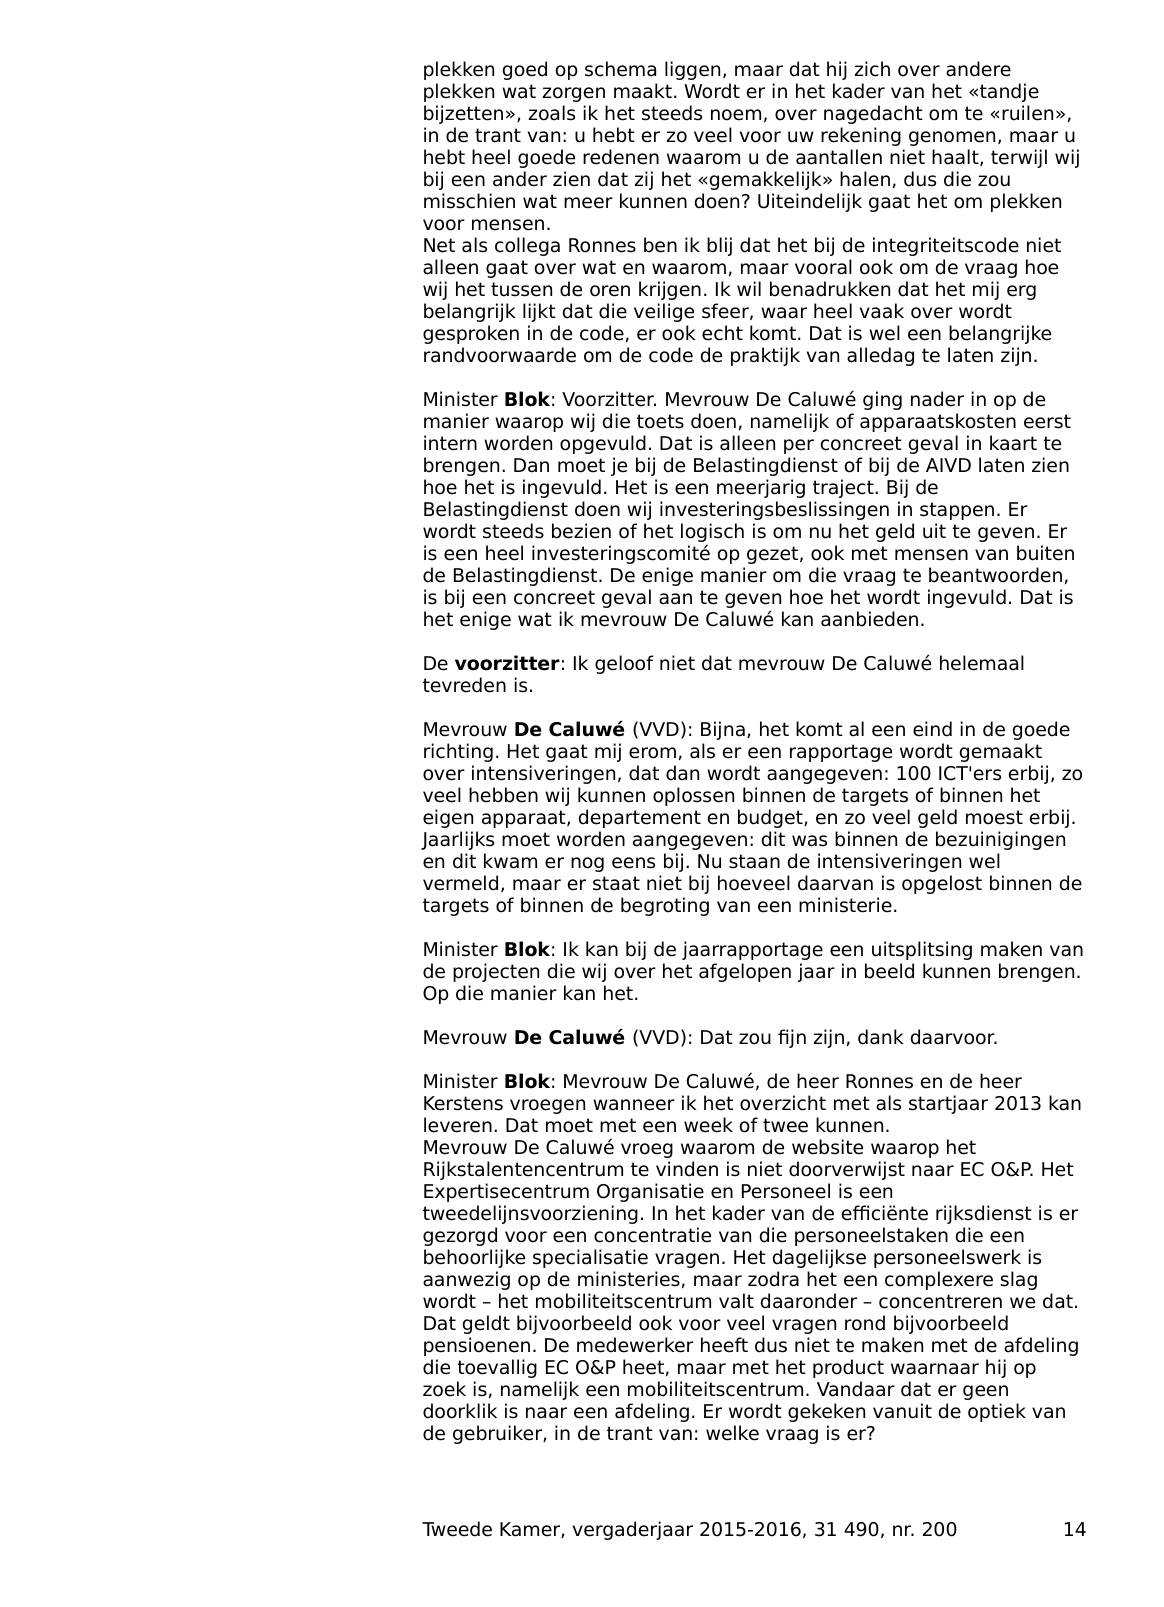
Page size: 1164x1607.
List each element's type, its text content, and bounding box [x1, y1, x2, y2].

text Minister Blok: Mevrouw De Caluwé, de heer Ronnes en de heer Kerstens vroegen wanneer ik het overzicht met als startjaar 2013 kan leveren. Dat moet met een week of twee kunnen. [422, 1071, 1087, 1137]
text De voorzitter: Ik geloof niet dat mevrouw De Caluwé helemaal tevreden is. [422, 653, 1087, 697]
text Mevrouw De Caluwé (VVD): Bijna, het komt al een eind in de goede richting. Het gaat mij erom, als er een rapportage wordt gemaakt over intensiveringen, dat dan wordt aangegeven: 100 ICT'ers erbij, zo veel hebben wij kunnen oplossen binnen de targets of binnen het eigen apparaat, departement en budget, en zo veel geld moest erbij. Jaarlijks moet worden aangegeven: dit was binnen de bezuinigingen en dit kwam er nog eens bij. Nu staan de intensiveringen wel vermeld, maar er staat niet bij hoeveel daarvan is opgelost binnen de targets of binnen de begroting van een ministerie. [422, 719, 1087, 917]
text Mevrouw De Caluwé vroeg waarom de website waarop het Rijkstalentencentrum te vinden is niet doorverwijst naar EC O&P. Het Expertisecentrum Organisatie en Personeel is een tweedelijnsvoorziening. In het kader van de efficiënte rijksdienst is er gezorgd voor een concentratie van die personeelstaken die een behoorlijke specialisatie vragen. Het dagelijkse personeelswerk is aanwezig op de ministeries, maar zodra het een complexere slag wordt – het mobiliteitscentrum valt daaronder – concentreren we dat. Dat geldt bijvoorbeeld ook voor veel vragen rond bijvoorbeeld pensioenen. De medewerker heeft dus niet te maken met de afdeling die toevallig EC O&P heet, maar met het product waarnaar hij op zoek is, namelijk een mobiliteitscentrum. Vandaar dat er geen doorklik is naar een afdeling. Er wordt gekeken vanuit de optiek van de gebruiker, in de trant van: welke vraag is er? [422, 1137, 1087, 1445]
text Net als collega Ronnes ben ik blij dat het bij de integriteitscode niet alleen gaat over wat en waarom, maar vooral ook om de vraag hoe wij het tussen de oren krijgen. Ik wil benadrukken dat het mij erg belangrijk lijkt dat die veilige sfeer, waar heel vaak over wordt gesproken in de code, er ook echt komt. Dat is wel een belangrijke randvoorwaarde om de code de praktijk van alledag te laten zijn. [422, 235, 1087, 367]
text plekken goed op schema liggen, maar dat hij zich over andere plekken wat zorgen maakt. Wordt er in het kader van het «tandje bijzetten», zoals ik het steeds noem, over nagedacht om te «ruilen», in de trant van: u hebt er zo veel voor uw rekening genomen, maar u hebt heel goede redenen waarom u de aantallen niet haalt, terwijl wij bij een ander zien dat zij het «gemakkelijk» halen, dus die zou misschien wat meer kunnen doen? Uiteindelijk gaat het om plekken voor mensen. [422, 59, 1087, 235]
text Minister Blok: Voorzitter. Mevrouw De Caluwé ging nader in op de manier waarop wij die toets doen, namelijk of apparaatskosten eerst intern worden opgevuld. Dat is alleen per concreet geval in kaart te brengen. Dan moet je bij de Belastingdienst of bij de AIVD laten zien hoe het is ingevuld. Het is een meerjarig traject. Bij de Belastingdienst doen wij investeringsbeslissingen in stappen. Er wordt steeds bezien of het logisch is om nu het geld uit te geven. Er is een heel investeringscomité op gezet, ook met mensen van buiten de Belastingdienst. De enige manier om die vraag te beantwoorden, is bij een concreet geval aan te geven hoe het wordt ingevuld. Dat is het enige wat ik mevrouw De Caluwé kan aanbieden. [422, 389, 1087, 631]
text Mevrouw De Caluwé (VVD): Dat zou fijn zijn, dank daarvoor. [422, 1027, 1087, 1049]
text Minister Blok: Ik kan bij de jaarrapportage een uitsplitsing maken van de projecten die wij over het afgelopen jaar in beeld kunnen brengen. Op die manier kan het. [422, 939, 1087, 1005]
